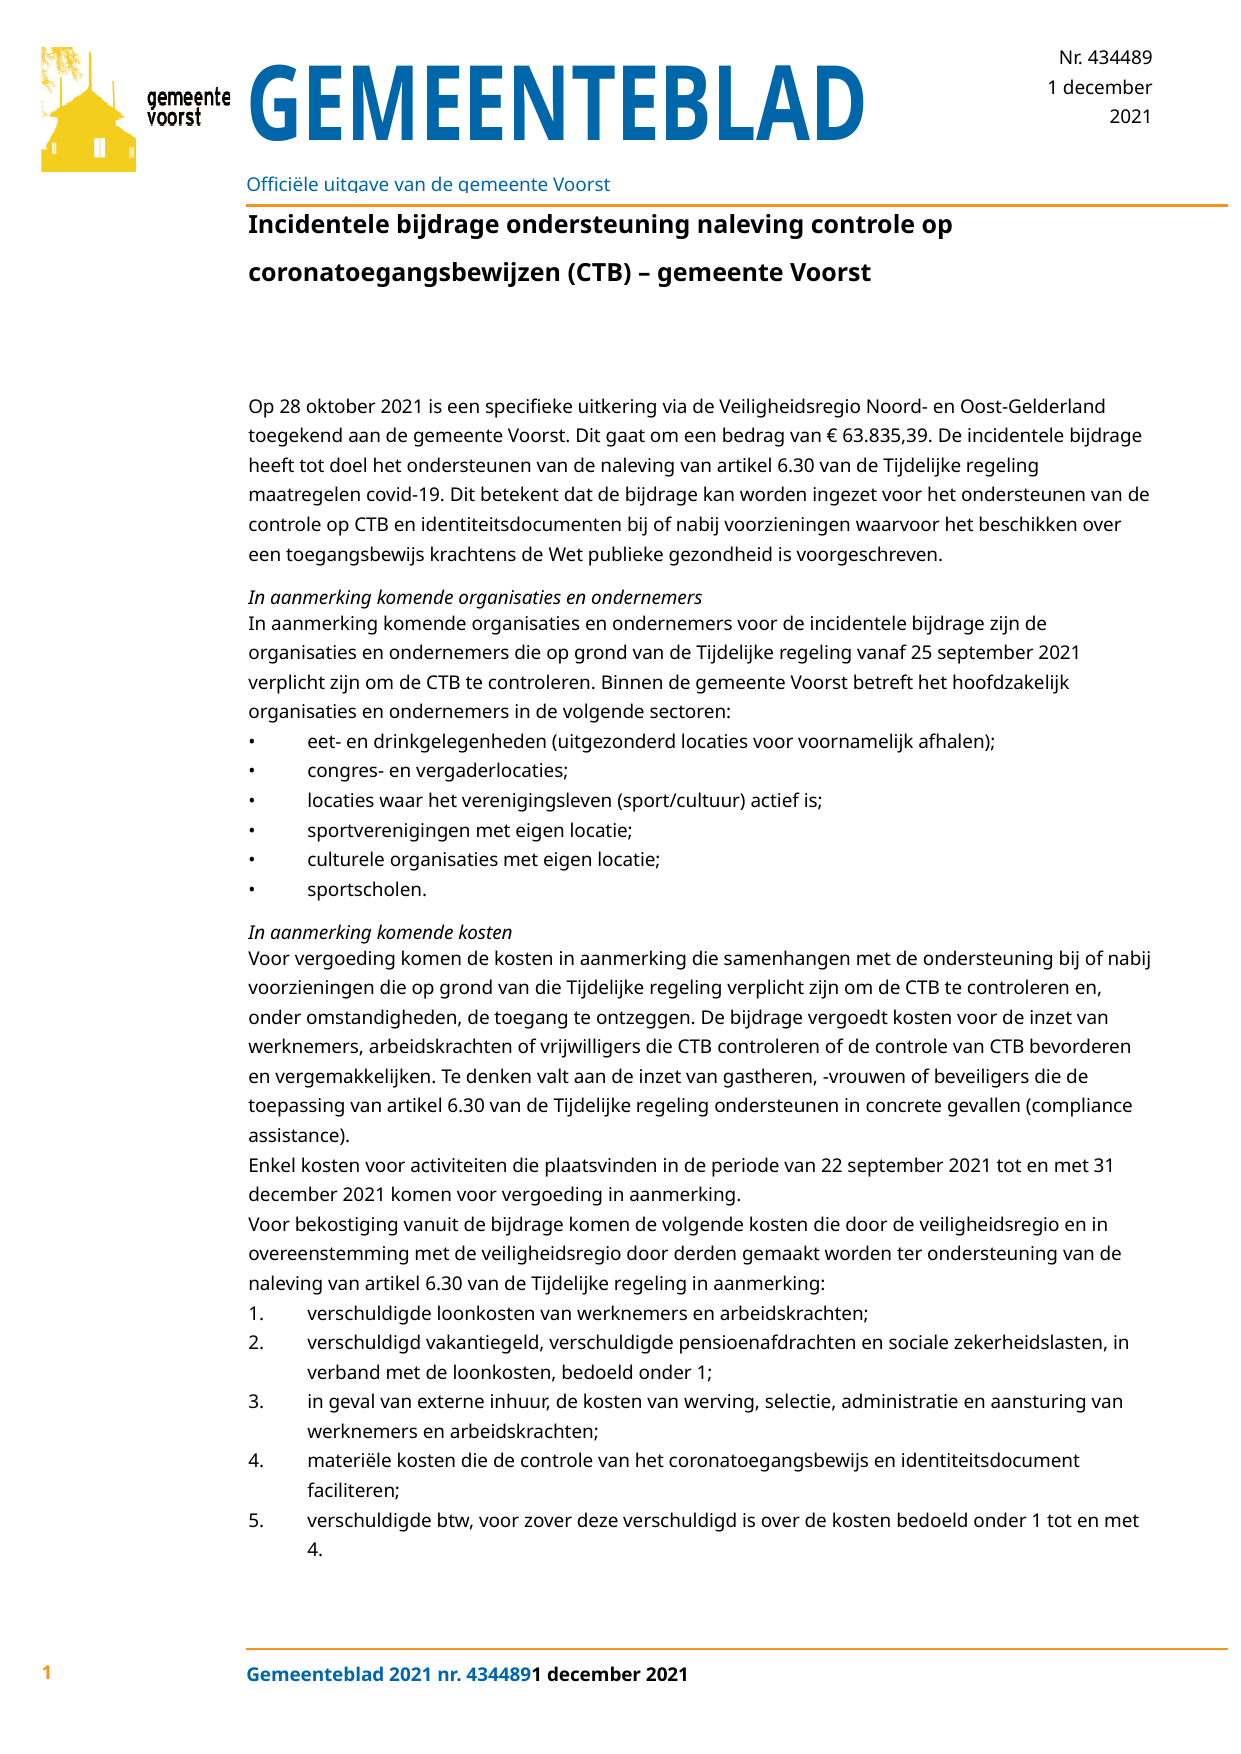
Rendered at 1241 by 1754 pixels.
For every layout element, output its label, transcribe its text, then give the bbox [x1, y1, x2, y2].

list sportverenigingen met eigen locatie; [248, 817, 1152, 842]
text In aanmerking komende organisaties en ondernemers voor de incidentele bijdrage zijn de organisaties en ondernemers die op grond van de Tijdelijke regeling vanaf 25 september 2021 verplicht zijn om de CTB te controleren. Binnen de gemeente Voorst betreft het hoofdzakelijk organisaties en ondernemers in de volgende sectoren: [248, 610, 1152, 724]
picture [41, 47, 231, 172]
list in geval van externe inhuur, de kosten van werving, selectie, administratie en aansturing van werknemers en arbeidskrachten; [248, 1388, 1152, 1444]
text Op 28 oktober 2021 is een specifieke uitkering via de Veiligheidsregio Noord- en Oost-Gelderland toegekend aan de gemeente Voorst. Dit gaat om een bedrag van € 63.835,39. De incidentele bijdrage heeft tot doel het ondersteunen van de naleving van artikel 6.30 van de Tijdelijke regeling maatregelen covid-19. Dit betekent dat de bijdrage kan worden ingezet voor het ondersteunen van de controle op CTB en identiteitsdocumenten bij of nabij voorzieningen waarvoor het beschikken over een toegangsbewijs krachtens de Wet publieke gezondheid is voorgeschreven. [248, 393, 1152, 567]
text Enkel kosten voor activiteiten die plaatsvinden in de periode van 22 september 2021 tot en met 31 december 2021 komen voor vergoeding in aanmerking. [248, 1152, 1152, 1207]
list sportscholen. [248, 876, 1152, 902]
text Voor vergoeding komen de kosten in aanmerking die samenhangen met de ondersteuning bij of nabij voorzieningen die op grond van die Tijdelijke regeling verplicht zijn om de CTB te controleren en, onder omstandigheden, de toegang te ontzeggen. De bijdrage vergoedt kosten voor de inzet van werknemers, arbeidskrachten of vrijwilligers die CTB controleren of de controle van CTB bevorderen en vergemakkelijken. Te denken valt aan de inzet van gastheren, -vrouwen of beveiligers die de toepassing van artikel 6.30 van de Tijdelijke regeling ondersteunen in concrete gevallen (compliance assistance). [248, 945, 1152, 1148]
list eet- en drinkgelegenheden (uitgezonderd locaties voor voornamelijk afhalen); [248, 728, 1152, 754]
list locaties waar het verenigingsleven (sport/cultuur) actief is; [248, 787, 1152, 813]
text Incidentele bijdrage ondersteuning naleving controle op coronatoegangsbewijzen (CTB) – gemeente Voorst [248, 207, 1152, 288]
list verschuldigd vakantiegeld, verschuldigde pensioenafdrachten en sociale zekerheidslasten, in verband met de loonkosten, bedoeld onder 1; [248, 1329, 1152, 1385]
list materiële kosten die de controle van het coronatoegangsbewijs en identiteitsdocument faciliteren; [248, 1448, 1152, 1503]
list culturele organisaties met eigen locatie; [248, 846, 1152, 872]
text In aanmerking komende organisaties en ondernemers [248, 584, 1152, 610]
list verschuldigde btw, voor zover deze verschuldigd is over de kosten bedoeld onder 1 tot en met 4. [248, 1507, 1152, 1562]
text In aanmerking komende kosten [248, 919, 1152, 945]
list verschuldigde loonkosten van werknemers en arbeidskrachten; [248, 1300, 1152, 1326]
list congres- en vergaderlocaties; [248, 758, 1152, 783]
text Voor bekostiging vanuit de bijdrage komen de volgende kosten die door de veiligheidsregio en in overeenstemming met de veiligheidsregio door derden gemaakt worden ter ondersteuning van de naleving van artikel 6.30 van de Tijdelijke regeling in aanmerking: [248, 1211, 1152, 1296]
